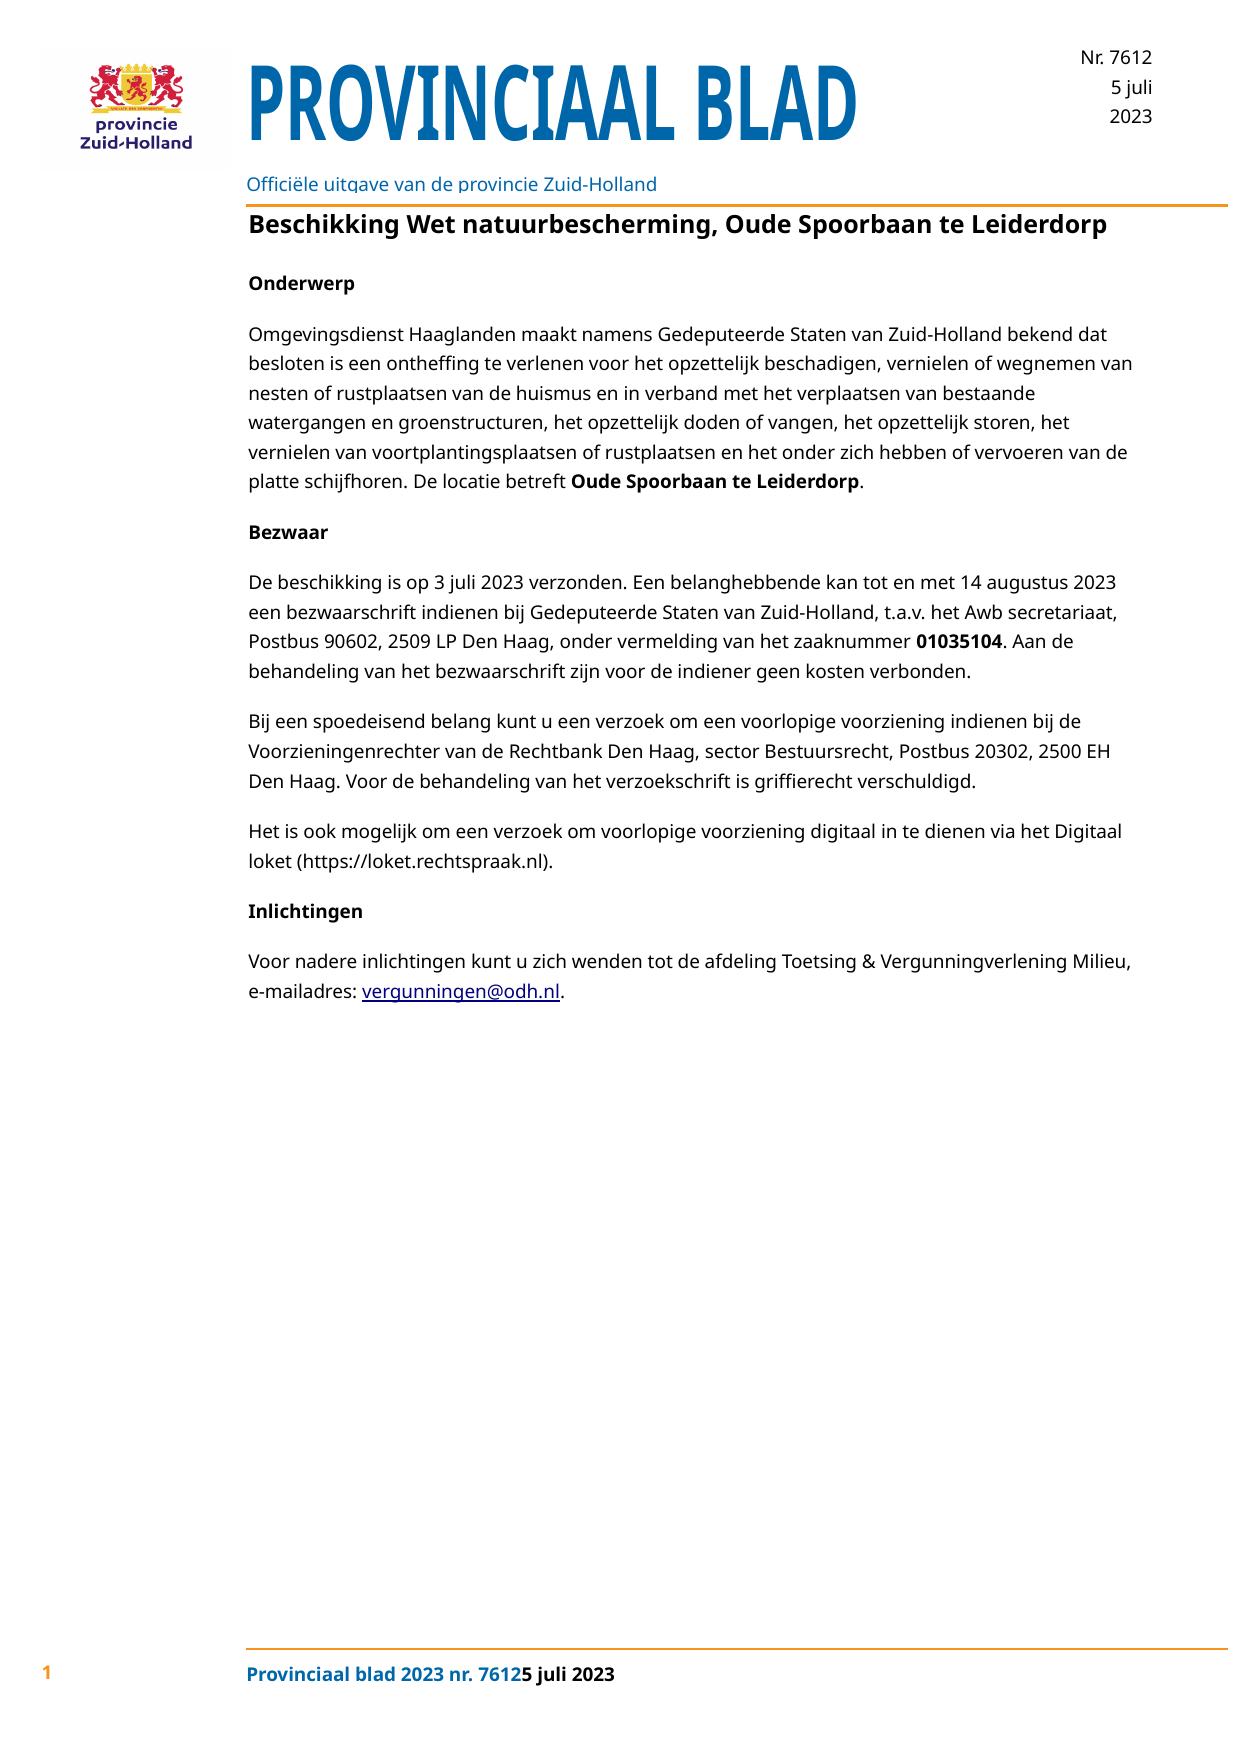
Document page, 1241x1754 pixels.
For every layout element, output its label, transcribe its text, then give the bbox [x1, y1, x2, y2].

text Bij een spoedeisend belang kunt u een verzoek om een voorlopige voorziening indienen bij de Voorzieningenrechter van de Rechtbank Den Haag, sector Bestuursrecht, Postbus 20302, 2500 EH Den Haag. Voor de behandeling van het verzoekschrift is griffierecht verschuldigd. [248, 709, 1152, 793]
text Beschikking Wet natuurbescherming, Oude Spoorbaan te Leiderdorp [248, 207, 1152, 241]
text De beschikking is op 3 juli 2023 verzonden. Een belanghebbende kan tot en met 14 augustus 2023 een bezwaarschrift indienen bij Gedeputeerde Staten van Zuid-Holland, t.a.v. het Awb secretariaat, Postbus 90602, 2509 LP Den Haag, onder vermelding van het zaaknummer 01035104. Aan de behandeling van het bezwaarschrift zijn voor de indiener geen kosten verbonden. [248, 569, 1152, 684]
text Het is ook mogelijk om een verzoek om voorlopige voorziening digitaal in te dienen via het Digitaal loket (https://loket.rechtspraak.nl). [248, 818, 1152, 873]
text Onderwerp [248, 270, 1152, 296]
text Inlichtingen [248, 898, 1152, 924]
text Voor nadere inlichtingen kunt u zich wenden tot de afdeling Toetsing & Vergunningverlening Milieu, e-mailadres: vergunningen@odh.nl. [248, 949, 1152, 1004]
text Omgevingsdienst Haaglanden maakt namens Gedeputeerde Staten van Zuid-Holland bekend dat besloten is een ontheffing te verlenen voor het opzettelijk beschadigen, vernielen of wegnemen van nesten of rustplaatsen van de huismus en in verband met het verplaatsen van bestaande watergangen en groenstructuren, het opzettelijk doden of vangen, het opzettelijk storen, het vernielen van voortplantingsplaatsen of rustplaatsen en het onder zich hebben of vervoeren van de platte schijfhoren. De locatie betreft Oude Spoorbaan te Leiderdorp. [248, 321, 1152, 494]
picture [41, 47, 231, 172]
text Bezwaar [248, 519, 1152, 545]
